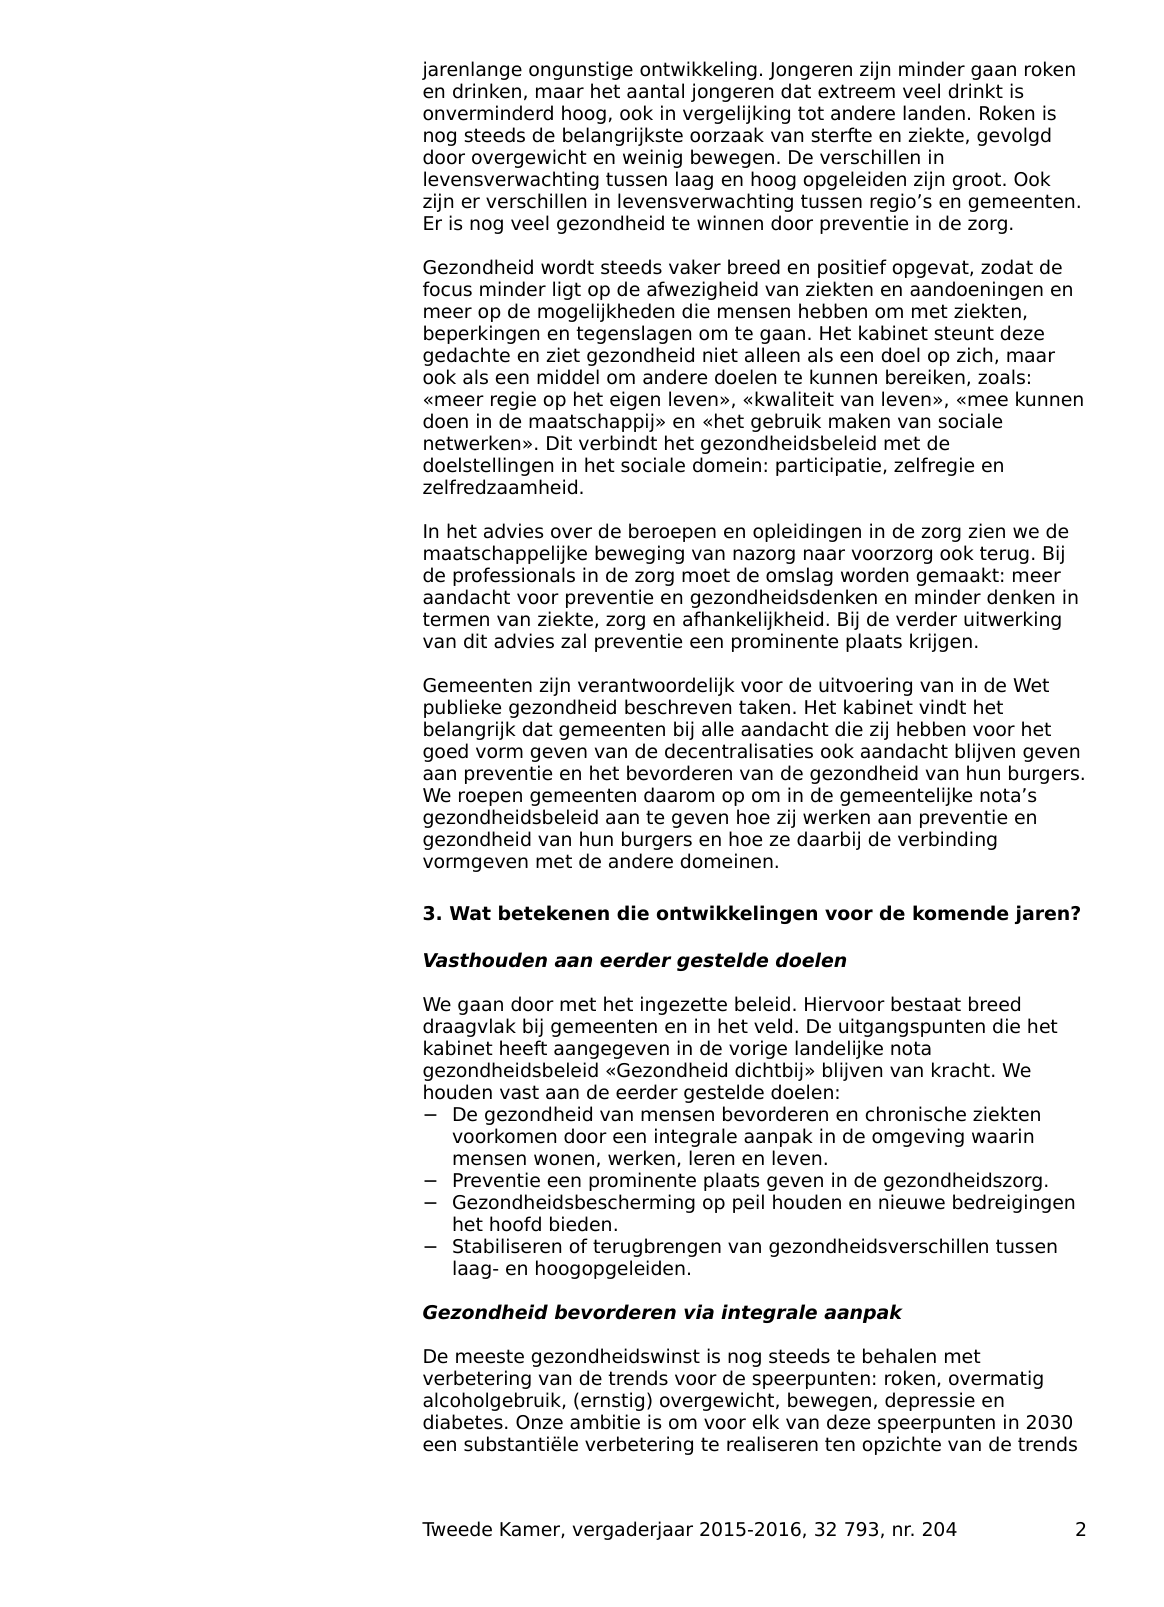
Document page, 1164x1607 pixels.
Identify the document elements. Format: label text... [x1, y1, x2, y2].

subtitle Gezondheid bevorderen via integrale aanpak [422, 1302, 1087, 1324]
text Gemeenten zijn verantwoordelijk voor de uitvoering van in de Wet publieke gezondheid beschreven taken. Het kabinet vindt het belangrijk dat gemeenten bij alle aandacht die zij hebben voor het goed vorm geven van de decentralisaties ook aandacht blijven geven aan preventie en het bevorderen van de gezondheid van hun burgers. We roepen gemeenten daarom op om in de gemeentelijke nota’s gezondheidsbeleid aan te geven hoe zij werken aan preventie en gezondheid van hun burgers en hoe ze daarbij de verbinding vormgeven met de andere domeinen. [422, 675, 1087, 873]
text − De gezondheid van mensen bevorderen en chronische ziekten voorkomen door een integrale aanpak in de omgeving waarin mensen wonen, werken, leren en leven. [422, 1104, 1087, 1170]
text In het advies over de beroepen en opleidingen in de zorg zien we de maatschappelijke beweging van nazorg naar voorzorg ook terug. Bij de professionals in de zorg moet de omslag worden gemaakt: meer aandacht voor preventie en gezondheidsdenken en minder denken in termen van ziekte, zorg en afhankelijkheid. Bij de verder uitwerking van dit advies zal preventie een prominente plaats krijgen. [422, 521, 1087, 653]
text De meeste gezondheidswinst is nog steeds te behalen met verbetering van de trends voor de speerpunten: roken, overmatig alcoholgebruik, (ernstig) overgewicht, bewegen, depressie en diabetes. Onze ambitie is om voor elk van deze speerpunten in 2030 een substantiële verbetering te realiseren ten opzichte van de trends [422, 1346, 1087, 1456]
text jarenlange ongunstige ontwikkeling. Jongeren zijn minder gaan roken en drinken, maar het aantal jongeren dat extreem veel drinkt is onverminderd hoog, ook in vergelijking tot andere landen. Roken is nog steeds de belangrijkste oorzaak van sterfte en ziekte, gevolgd door overgewicht en weinig bewegen. De verschillen in levensverwachting tussen laag en hoog opgeleiden zijn groot. Ook zijn er verschillen in levensverwachting tussen regio’s en gemeenten. Er is nog veel gezondheid te winnen door preventie in de zorg. [422, 59, 1087, 235]
text − Preventie een prominente plaats geven in de gezondheidszorg. [422, 1170, 1087, 1192]
subtitle 3. Wat betekenen die ontwikkelingen voor de komende jaren? [422, 903, 1087, 925]
text We gaan door met het ingezette beleid. Hiervoor bestaat breed draagvlak bij gemeenten en in het veld. De uitgangspunten die het kabinet heeft aangegeven in de vorige landelijke nota gezondheidsbeleid «Gezondheid dichtbij» blijven van kracht. We houden vast aan de eerder gestelde doelen: [422, 994, 1087, 1104]
text − Gezondheidsbescherming op peil houden en nieuwe bedreigingen het hoofd bieden. [422, 1192, 1087, 1236]
text − Stabiliseren of terugbrengen van gezondheidsverschillen tussen laag- en hoogopgeleiden. [422, 1236, 1087, 1280]
subtitle Vasthouden aan eerder gestelde doelen [422, 950, 1087, 972]
text Gezondheid wordt steeds vaker breed en positief opgevat, zodat de focus minder ligt op de afwezigheid van ziekten en aandoeningen en meer op de mogelijkheden die mensen hebben om met ziekten, beperkingen en tegenslagen om te gaan. Het kabinet steunt deze gedachte en ziet gezondheid niet alleen als een doel op zich, maar ook als een middel om andere doelen te kunnen bereiken, zoals: «meer regie op het eigen leven», «kwaliteit van leven», «mee kunnen doen in de maatschappij» en «het gebruik maken van sociale netwerken». Dit verbindt het gezondheidsbeleid met de doelstellingen in het sociale domein: participatie, zelfregie en zelfredzaamheid. [422, 257, 1087, 499]
